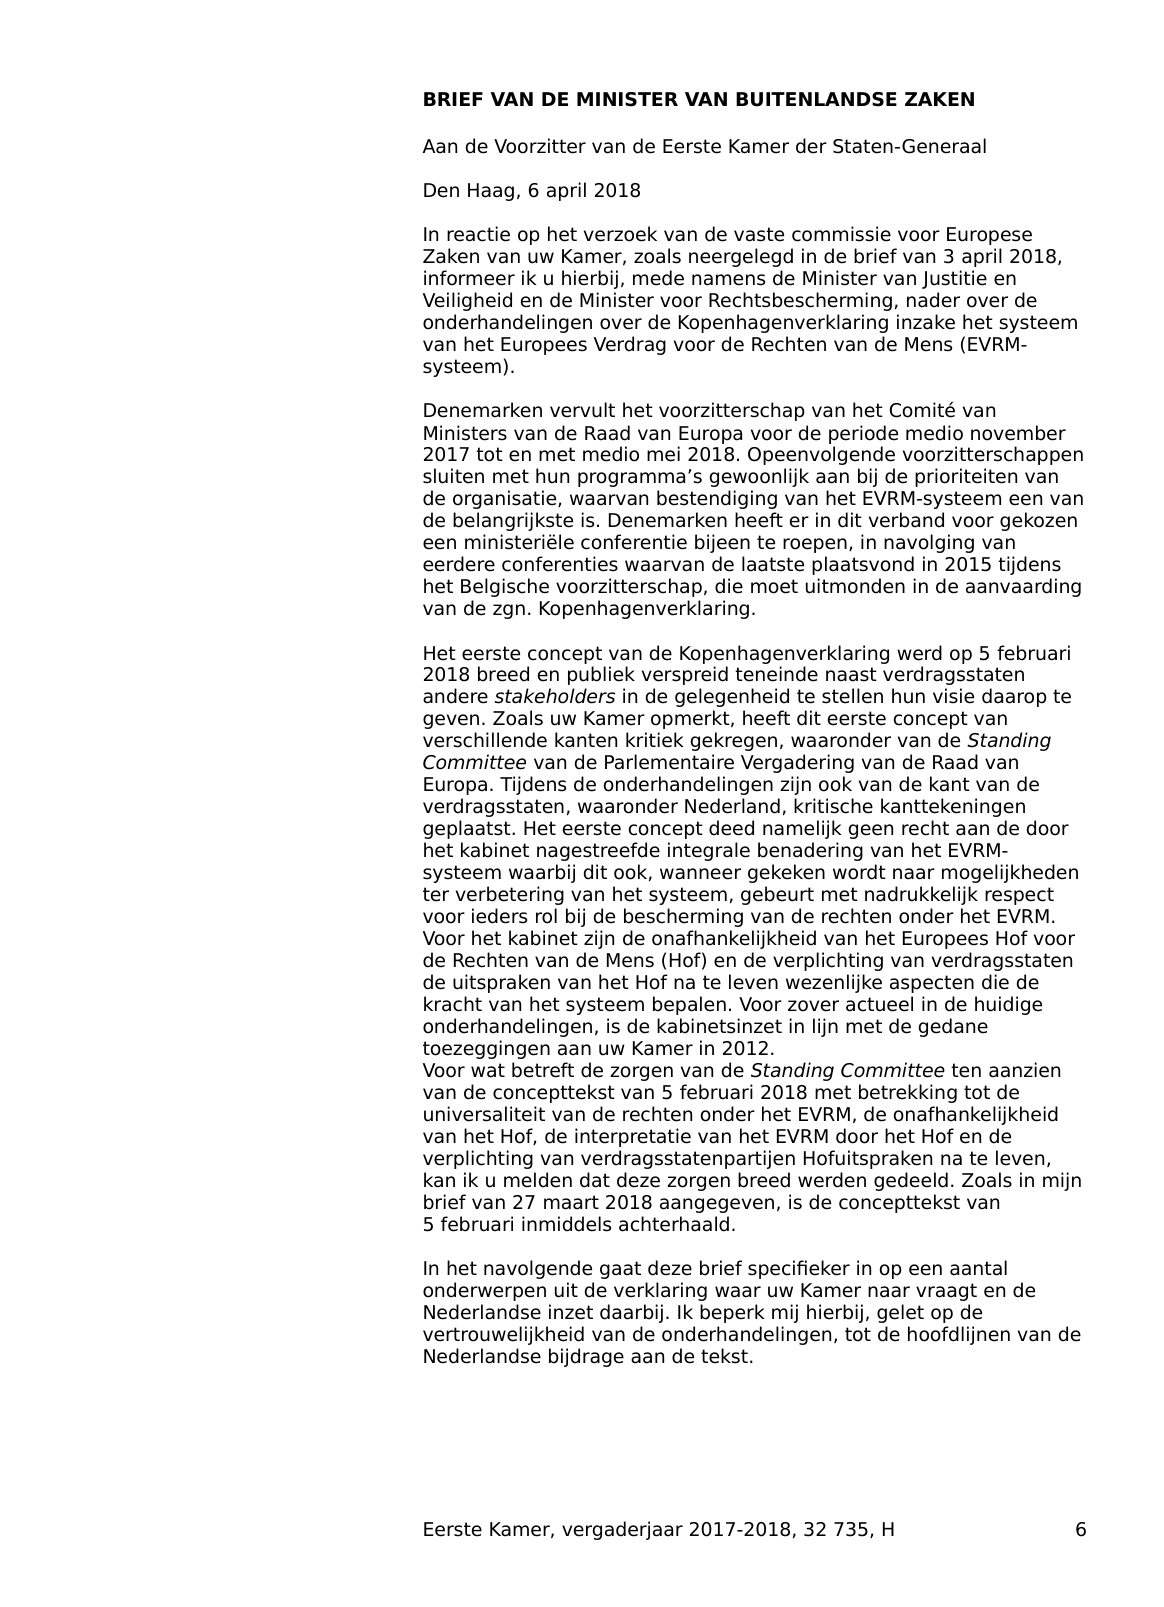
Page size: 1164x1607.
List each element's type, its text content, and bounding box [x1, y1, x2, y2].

text Denemarken vervult het voorzitterschap van het Comité van Ministers van de Raad van Europa voor de periode medio november 2017 tot en met medio mei 2018. Opeenvolgende voorzitterschappen sluiten met hun programma’s gewoonlijk aan bij de prioriteiten van de organisatie, waarvan bestendiging van het EVRM-systeem een van de belangrijkste is. Denemarken heeft er in dit verband voor gekozen een ministeriële conferentie bijeen te roepen, in navolging van eerdere conferenties waarvan de laatste plaatsvond in 2015 tijdens het Belgische voorzitterschap, die moet uitmonden in de aanvaarding van de zgn. Kopenhagenverklaring. [422, 400, 1087, 620]
text In het navolgende gaat deze brief specifieker in op een aantal onderwerpen uit de verklaring waar uw Kamer naar vraagt en de Nederlandse inzet daarbij. Ik beperk mij hierbij, gelet op de vertrouwelijkheid van de onderhandelingen, tot de hoofdlijnen van de Nederlandse bijdrage aan de tekst. [422, 1258, 1087, 1368]
text Aan de Voorzitter van de Eerste Kamer der Staten-Generaal [422, 136, 1087, 158]
text Voor wat betreft de zorgen van de Standing Committee ten aanzien van de concepttekst van 5 februari 2018 met betrekking tot de universaliteit van de rechten onder het EVRM, de onafhankelijkheid van het Hof, de interpretatie van het EVRM door het Hof en de verplichting van verdragsstatenpartijen Hofuitspraken na te leven, kan ik u melden dat deze zorgen breed werden gedeeld. Zoals in mijn brief van 27 maart 2018 aangegeven, is de concepttekst van 5 februari inmiddels achterhaald. [422, 1060, 1087, 1236]
text In reactie op het verzoek van de vaste commissie voor Europese Zaken van uw Kamer, zoals neergelegd in de brief van 3 april 2018, informeer ik u hierbij, mede namens de Minister van Justitie en Veiligheid en de Minister voor Rechtsbescherming, nader over de onderhandelingen over de Kopenhagenverklaring inzake het systeem van het Europees Verdrag voor de Rechten van de Mens (EVRM-systeem). [422, 224, 1087, 378]
text Het eerste concept van de Kopenhagenverklaring werd op 5 februari 2018 breed en publiek verspreid teneinde naast verdragsstaten andere stakeholders in de gelegenheid te stellen hun visie daarop te geven. Zoals uw Kamer opmerkt, heeft dit eerste concept van verschillende kanten kritiek gekregen, waaronder van de Standing Committee van de Parlementaire Vergadering van de Raad van Europa. Tijdens de onderhandelingen zijn ook van de kant van de verdragsstaten, waaronder Nederland, kritische kanttekeningen geplaatst. Het eerste concept deed namelijk geen recht aan de door het kabinet nagestreefde integrale benadering van het EVRM-systeem waarbij dit ook, wanneer gekeken wordt naar mogelijkheden ter verbetering van het systeem, gebeurt met nadrukkelijk respect voor ieders rol bij de bescherming van de rechten onder het EVRM. Voor het kabinet zijn de onafhankelijkheid van het Europees Hof voor de Rechten van de Mens (Hof) en de verplichting van verdragsstaten de uitspraken van het Hof na te leven wezenlijke aspecten die de kracht van het systeem bepalen. Voor zover actueel in de huidige onderhandelingen, is de kabinetsinzet in lijn met de gedane toezeggingen aan uw Kamer in 2012. [422, 642, 1087, 1060]
text Den Haag, 6 april 2018 [422, 180, 1087, 202]
subtitle BRIEF VAN DE MINISTER VAN BUITENLANDSE ZAKEN [422, 89, 1087, 111]
